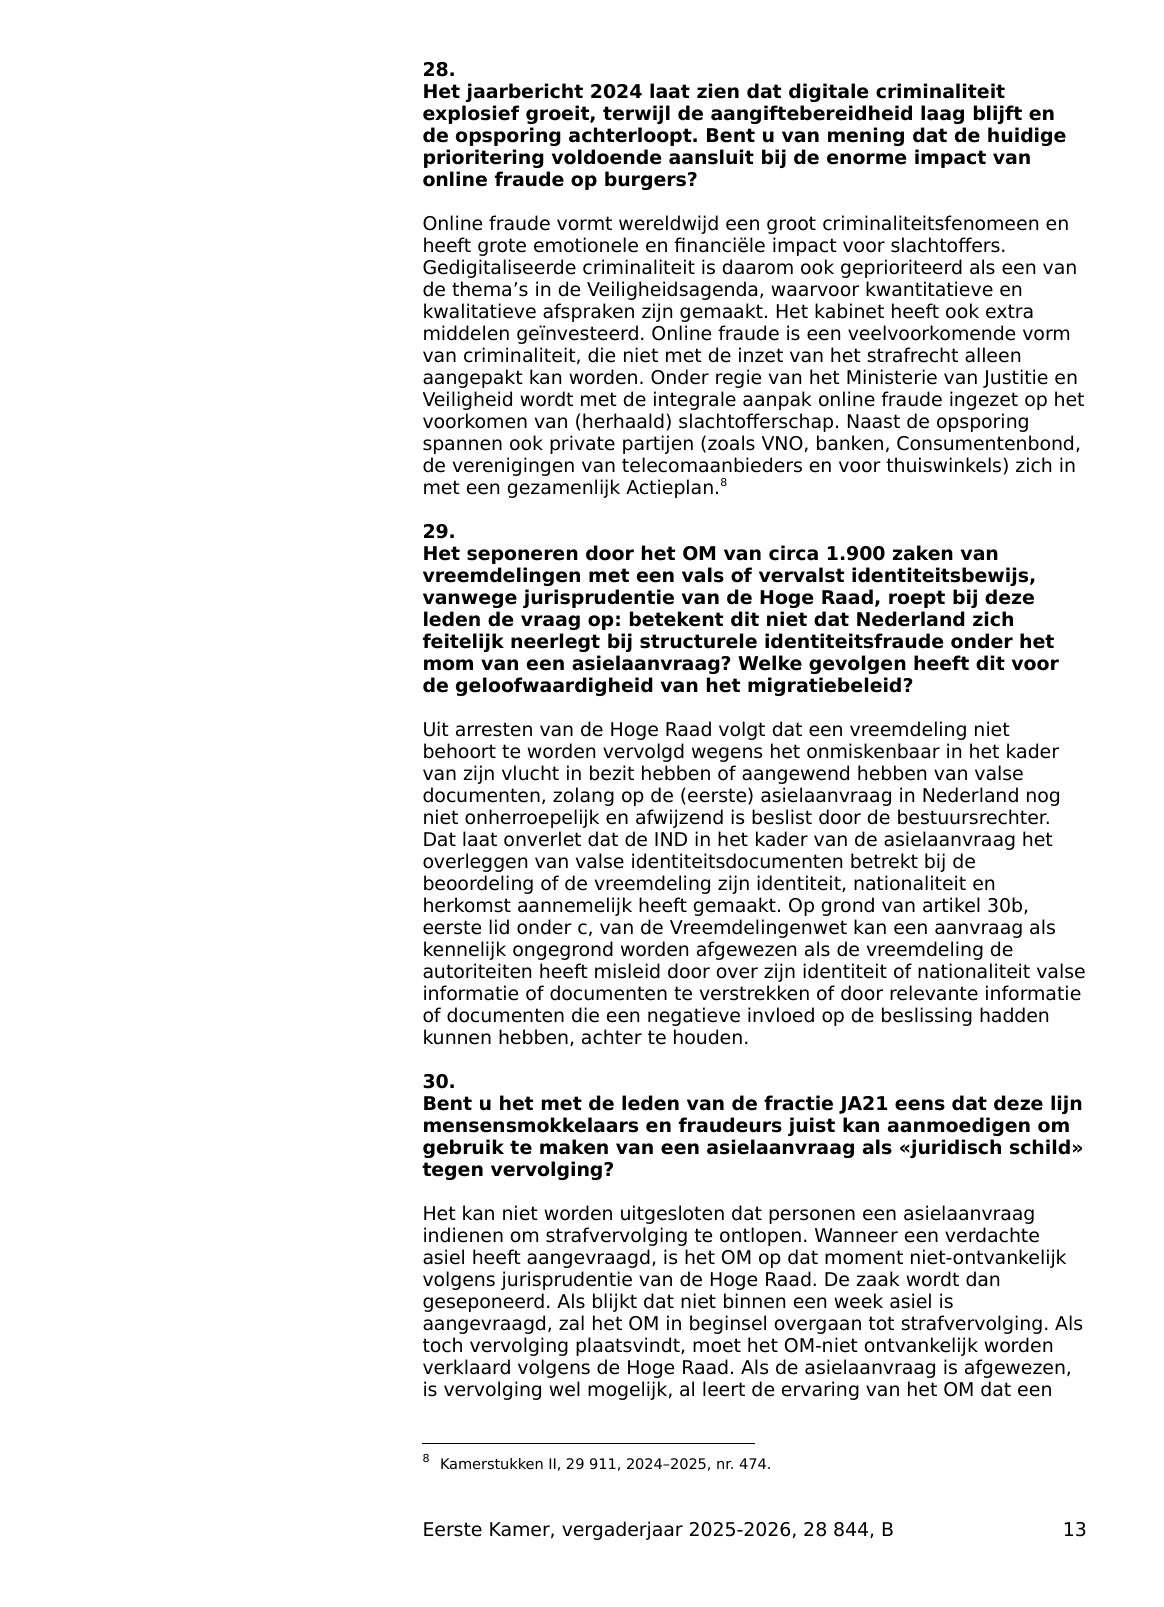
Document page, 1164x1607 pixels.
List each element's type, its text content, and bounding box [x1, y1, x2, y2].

text Kamerstukken II, 29 911, 2024–2025, nr. 474. [422, 1452, 1087, 1474]
text Dat laat onverlet dat de IND in het kader van de asielaanvraag het overleggen van valse identiteitsdocumenten betrekt bij de beoordeling of de vreemdeling zijn identiteit, nationaliteit en herkomst aannemelijk heeft gemaakt. Op grond van artikel 30b, eerste lid onder c, van de Vreemdelingenwet kan een aanvraag als kennelijk ongegrond worden afgewezen als de vreemdeling de autoriteiten heeft misleid door over zijn identiteit of nationaliteit valse informatie of documenten te verstrekken of door relevante informatie of documenten die een negatieve invloed op de beslissing hadden kunnen hebben, achter te houden. [422, 829, 1087, 1049]
text 28. [422, 59, 1087, 81]
text Bent u het met de leden van de fractie JA21 eens dat deze lijn mensensmokkelaars en fraudeurs juist kan aanmoedigen om gebruik te maken van een asielaanvraag als «juridisch schild» tegen vervolging? [422, 1093, 1087, 1181]
text Het kan niet worden uitgesloten dat personen een asielaanvraag indienen om strafvervolging te ontlopen. Wanneer een verdachte asiel heeft aangevraagd, is het OM op dat moment niet-ontvankelijk volgens jurisprudentie van de Hoge Raad. De zaak wordt dan geseponeerd. Als blijkt dat niet binnen een week asiel is aangevraagd, zal het OM in beginsel overgaan tot strafvervolging. Als toch vervolging plaatsvindt, moet het OM-niet ontvankelijk worden verklaard volgens de Hoge Raad. Als de asielaanvraag is afgewezen, is vervolging wel mogelijk, al leert de ervaring van het OM dat een [422, 1203, 1087, 1401]
text Online fraude vormt wereldwijd een groot criminaliteitsfenomeen en heeft grote emotionele en financiële impact voor slachtoffers. Gedigitaliseerde criminaliteit is daarom ook geprioriteerd als een van de thema’s in de Veiligheidsagenda, waarvoor kwantitatieve en kwalitatieve afspraken zijn gemaakt. Het kabinet heeft ook extra middelen geïnvesteerd. Online fraude is een veelvoorkomende vorm van criminaliteit, die niet met de inzet van het strafrecht alleen aangepakt kan worden. Onder regie van het Ministerie van Justitie en Veiligheid wordt met de integrale aanpak online fraude ingezet op het voorkomen van (herhaald) slachtofferschap. Naast de opsporing spannen ook private partijen (zoals VNO, banken, Consumentenbond, de verenigingen van telecomaanbieders en voor thuiswinkels) zich in met een gezamenlijk Actieplan. [422, 213, 1087, 499]
text Het jaarbericht 2024 laat zien dat digitale criminaliteit explosief groeit, terwijl de aangiftebereidheid laag blijft en de opsporing achterloopt. Bent u van mening dat de huidige prioritering voldoende aansluit bij de enorme impact van online fraude op burgers? [422, 81, 1087, 191]
text Uit arresten van de Hoge Raad volgt dat een vreemdeling niet behoort te worden vervolgd wegens het onmiskenbaar in het kader van zijn vlucht in bezit hebben of aangewend hebben van valse documenten, zolang op de (eerste) asielaanvraag in Nederland nog niet onherroepelijk en afwijzend is beslist door de bestuursrechter. [422, 719, 1087, 829]
text 29. [422, 521, 1087, 543]
text Het seponeren door het OM van circa 1.900 zaken van vreemdelingen met een vals of vervalst identiteitsbewijs, vanwege jurisprudentie van de Hoge Raad, roept bij deze leden de vraag op: betekent dit niet dat Nederland zich feitelijk neerlegt bij structurele identiteitsfraude onder het mom van een asielaanvraag? Welke gevolgen heeft dit voor de geloofwaardigheid van het migratiebeleid? [422, 543, 1087, 697]
text 30. [422, 1071, 1087, 1093]
